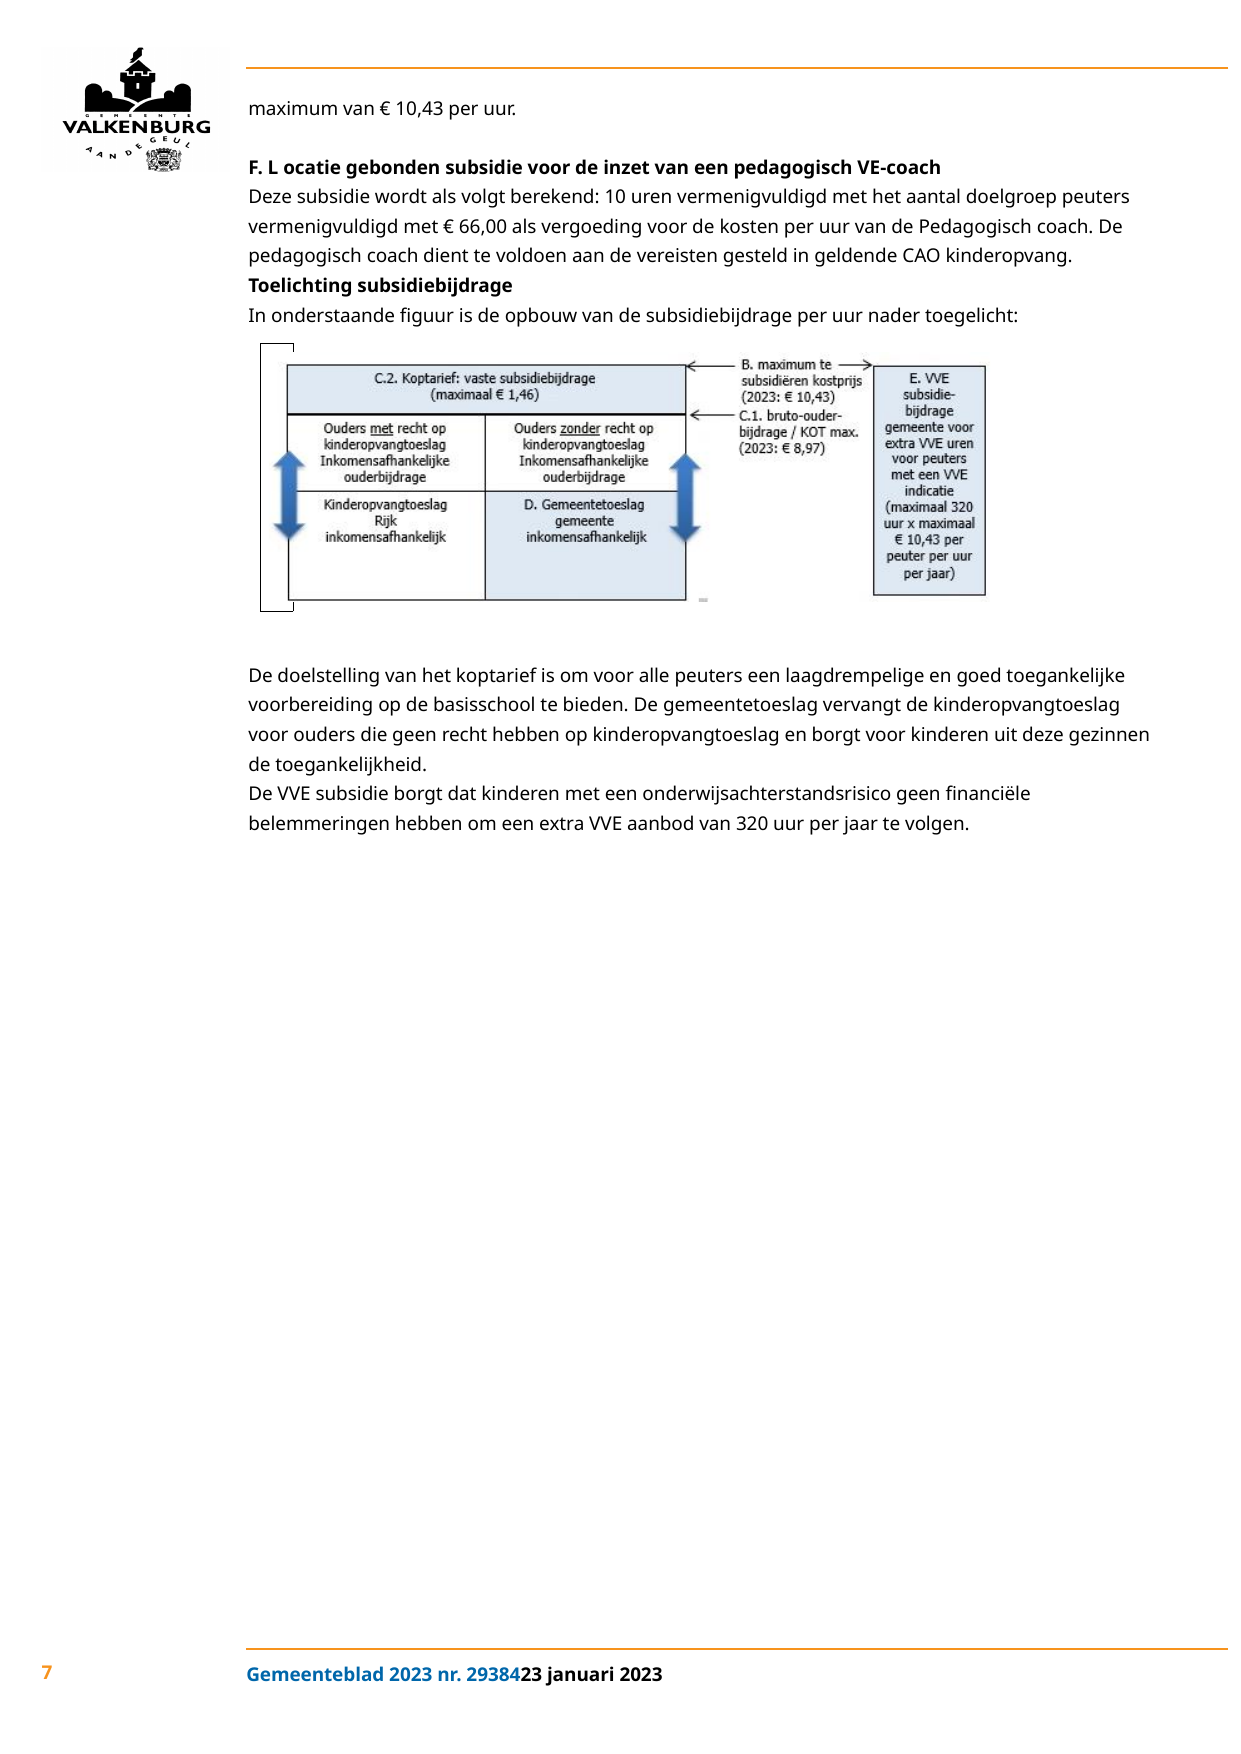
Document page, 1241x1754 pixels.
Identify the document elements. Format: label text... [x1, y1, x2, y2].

text maximum van € 10,43 per uur. [248, 95, 1152, 121]
text De VVE subsidie borgt dat kinderen met een onderwijsachterstandsrisico geen financiële belemmeringen hebben om een extra VVE aanbod van 320 uur per jaar te volgen. [248, 780, 1152, 836]
text In onderstaande figuur is de opbouw van de subsidiebijdrage per uur nader toegelicht: [248, 302, 1152, 328]
text De doelstelling van het koptarief is om voor alle peuters een laagdrempelige en goed toegankelijke voorbereiding op de basisschool te bieden. De gemeentetoeslag vervangt de kinderopvangtoeslag voor ouders die geen recht hebben op kinderopvangtoeslag en borgt voor kinderen uit deze gezinnen de toegankelijkheid. [248, 662, 1152, 776]
text Deze subsidie wordt als volgt berekend: 10 uren vermenigvuldigd met het aantal doelgroep peuters vermenigvuldigd met € 66,00 als vergoeding voor de kosten per uur van de Pedagogisch coach. De pedagogisch coach dient te voldoen aan de vereisten gesteld in geldende CAO kinderopvang. [248, 183, 1152, 268]
picture [268, 352, 996, 602]
text F. L ocatie gebonden subsidie voor de inzet van een pedagogisch VE-coach [248, 154, 1152, 180]
picture [41, 47, 231, 172]
text Toelichting subsidiebijdrage [248, 272, 1152, 298]
